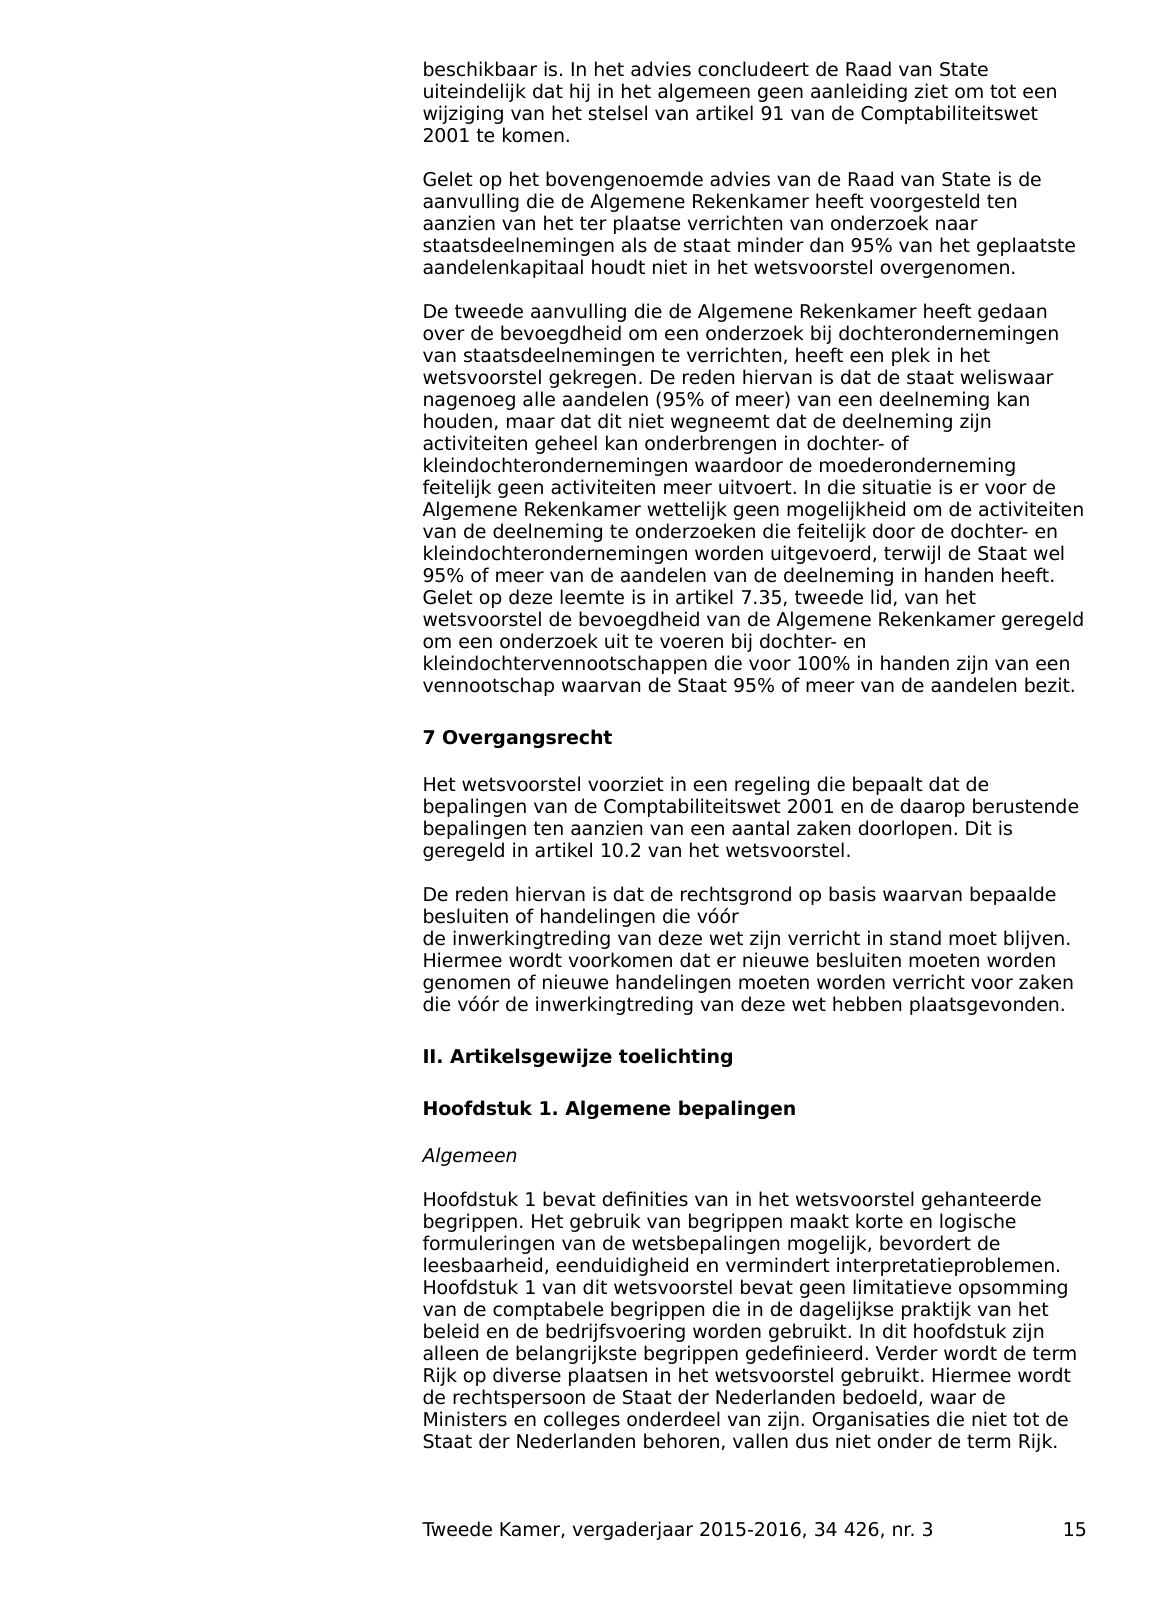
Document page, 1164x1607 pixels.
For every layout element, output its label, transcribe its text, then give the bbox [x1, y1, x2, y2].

text De tweede aanvulling die de Algemene Rekenkamer heeft gedaan over de bevoegdheid om een onderzoek bij dochterondernemingen van staatsdeelnemingen te verrichten, heeft een plek in het wetsvoorstel gekregen. De reden hiervan is dat de staat weliswaar nagenoeg alle aandelen (95% of meer) van een deelneming kan houden, maar dat dit niet wegneemt dat de deelneming zijn activiteiten geheel kan onderbrengen in dochter- of kleindochterondernemingen waardoor de moederonderneming feitelijk geen activiteiten meer uitvoert. In die situatie is er voor de Algemene Rekenkamer wettelijk geen mogelijkheid om de activiteiten van de deelneming te onderzoeken die feitelijk door de dochter- en kleindochterondernemingen worden uitgevoerd, terwijl de Staat wel 95% of meer van de aandelen van de deelneming in handen heeft. Gelet op deze leemte is in artikel 7.35, tweede lid, van het wetsvoorstel de bevoegdheid van de Algemene Rekenkamer geregeld om een onderzoek uit te voeren bij dochter- en kleindochtervennootschappen die voor 100% in handen zijn van een vennootschap waarvan de Staat 95% of meer van de aandelen bezit. [422, 301, 1087, 697]
text Gelet op het bovengenoemde advies van de Raad van State is de aanvulling die de Algemene Rekenkamer heeft voorgesteld ten aanzien van het ter plaatse verrichten van onderzoek naar staatsdeelnemingen als de staat minder dan 95% van het geplaatste aandelenkapitaal houdt niet in het wetsvoorstel overgenomen. [422, 169, 1087, 279]
text beschikbaar is. In het advies concludeert de Raad van State uiteindelijk dat hij in het algemeen geen aanleiding ziet om tot een wijziging van het stelsel van artikel 91 van de Comptabiliteitswet 2001 te komen. [422, 59, 1087, 147]
text de inwerkingtreding van deze wet zijn verricht in stand moet blijven. Hiermee wordt voorkomen dat er nieuwe besluiten moeten worden genomen of nieuwe handelingen moeten worden verricht voor zaken die vóór de inwerkingtreding van deze wet hebben plaatsgevonden. [422, 928, 1087, 1016]
subtitle II. Artikelsgewijze toelichting [422, 1046, 1087, 1068]
text De reden hiervan is dat de rechtsgrond op basis waarvan bepaalde besluiten of handelingen die vóór [422, 884, 1087, 928]
subtitle Hoofdstuk 1. Algemene bepalingen [422, 1098, 1087, 1120]
text Het wetsvoorstel voorziet in een regeling die bepaalt dat de bepalingen van de Comptabiliteitswet 2001 en de daarop berustende bepalingen ten aanzien van een aantal zaken doorlopen. Dit is geregeld in artikel 10.2 van het wetsvoorstel. [422, 774, 1087, 862]
text Hoofdstuk 1 bevat definities van in het wetsvoorstel gehanteerde begrippen. Het gebruik van begrippen maakt korte en logische formuleringen van de wetsbepalingen mogelijk, bevordert de leesbaarheid, eenduidigheid en vermindert interpretatieproblemen. Hoofdstuk 1 van dit wetsvoorstel bevat geen limitatieve opsomming van de comptabele begrippen die in de dagelijkse praktijk van het beleid en de bedrijfsvoering worden gebruikt. In dit hoofdstuk zijn alleen de belangrijkste begrippen gedefinieerd. Verder wordt de term Rijk op diverse plaatsen in het wetsvoorstel gebruikt. Hiermee wordt de rechtspersoon de Staat der Nederlanden bedoeld, waar de Ministers en colleges onderdeel van zijn. Organisaties die niet tot de Staat der Nederlanden behoren, vallen dus niet onder de term Rijk. [422, 1189, 1087, 1453]
subtitle 7 Overgangsrecht [422, 727, 1087, 749]
subtitle Algemeen [422, 1145, 1087, 1167]
